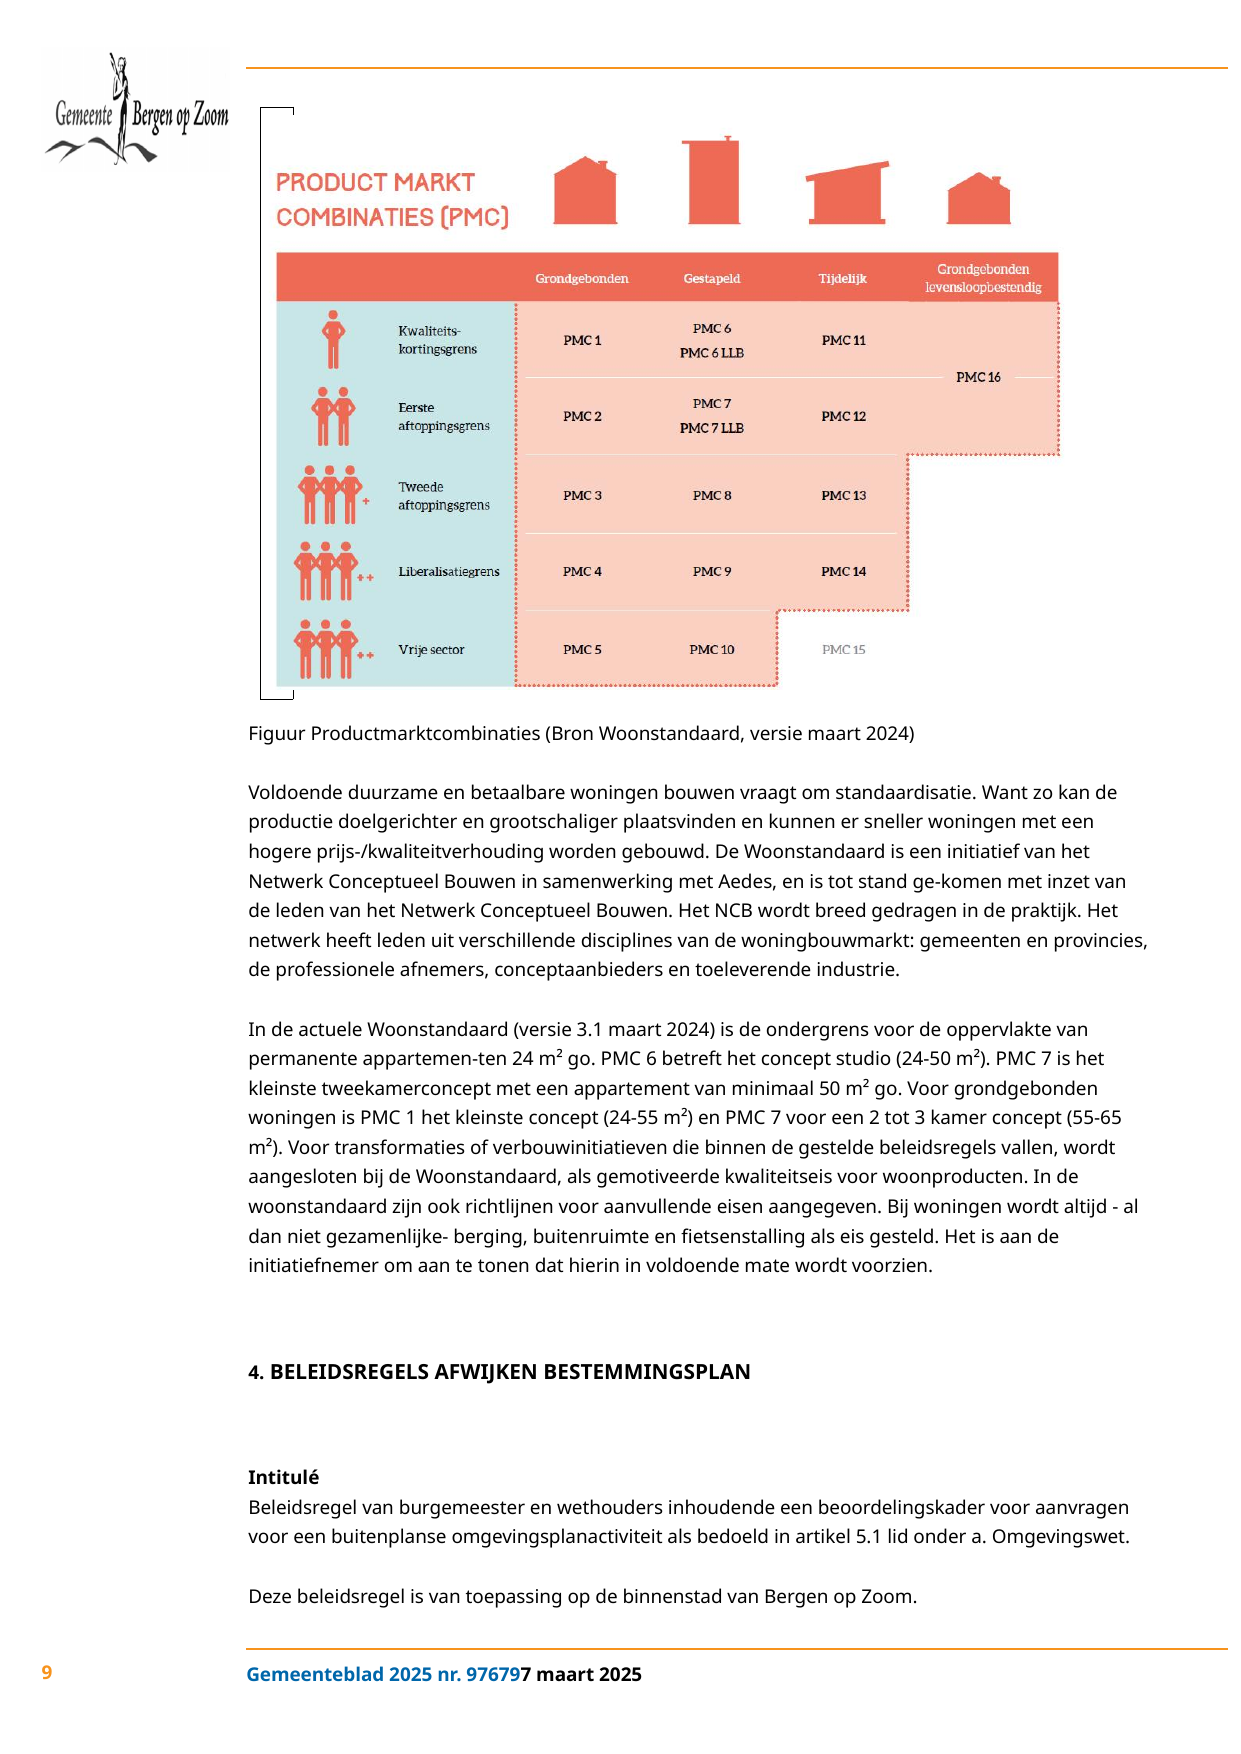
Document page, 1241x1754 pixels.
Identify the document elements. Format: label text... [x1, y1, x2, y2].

picture [41, 47, 231, 172]
text Voldoende duurzame en betaalbare woningen bouwen vraagt om standaardisatie. Want zo kan de productie doelgerichter en grootschaliger plaatsvinden en kunnen er sneller woningen met een hogere prijs-/kwaliteitverhouding worden gebouwd. De Woonstandaard is een initiatief van het Netwerk Conceptueel Bouwen in samenwerking met Aedes, en is tot stand ge-komen met inzet van de leden van het Netwerk Conceptueel Bouwen. Het NCB wordt breed gedragen in de praktijk. Het netwerk heeft leden uit verschillende disciplines van de woningbouwmarkt: gemeenten en provincies, de professionele afnemers, conceptaanbieders en toeleverende industrie. [248, 779, 1152, 982]
text In de actuele Woonstandaard (versie 3.1 maart 2024) is de ondergrens voor de oppervlakte van permanente appartemen-ten 24 m² go. PMC 6 betreft het concept studio (24-50 m²). PMC 7 is het kleinste tweekamerconcept met een appartement van minimaal 50 m² go. Voor grondgebonden woningen is PMC 1 het kleinste concept (24-55 m²) en PMC 7 voor een 2 tot 3 kamer concept (55-65 m²). Voor transformaties of verbouwinitiatieven die binnen de gestelde beleidsregels vallen, wordt aangesloten bij de Woonstandaard, als gemotiveerde kwaliteitseis voor woonproducten. In de woonstandaard zijn ook richtlijnen voor aanvullende eisen aangegeven. Bij woningen wordt altijd - al dan niet gezamenlijke- berging, buitenruimte en fietsenstalling als eis gesteld. Het is aan de initiatiefnemer om aan te tonen dat hierin in voldoende mate wordt voorzien. [248, 1016, 1152, 1278]
text Deze beleidsregel is van toepassing op de binnenstad van Bergen op Zoom. [248, 1583, 1152, 1609]
text Intitulé [248, 1464, 1152, 1490]
text 4. BELEIDSREGELS AFWIJKEN BESTEMMINGSPLAN [248, 1357, 1152, 1386]
text Figuur Productmarktcombinaties (Bron Woonstandaard, versie maart 2024) [248, 720, 1152, 746]
text Beleidsregel van burgemeester en wethouders inhoudende een beoordelingskader voor aanvragen voor een buitenplanse omgevingsplanactiviteit als bedoeld in artikel 5.1 lid onder a. Omgevingswet. [248, 1494, 1152, 1549]
picture [268, 115, 1065, 690]
